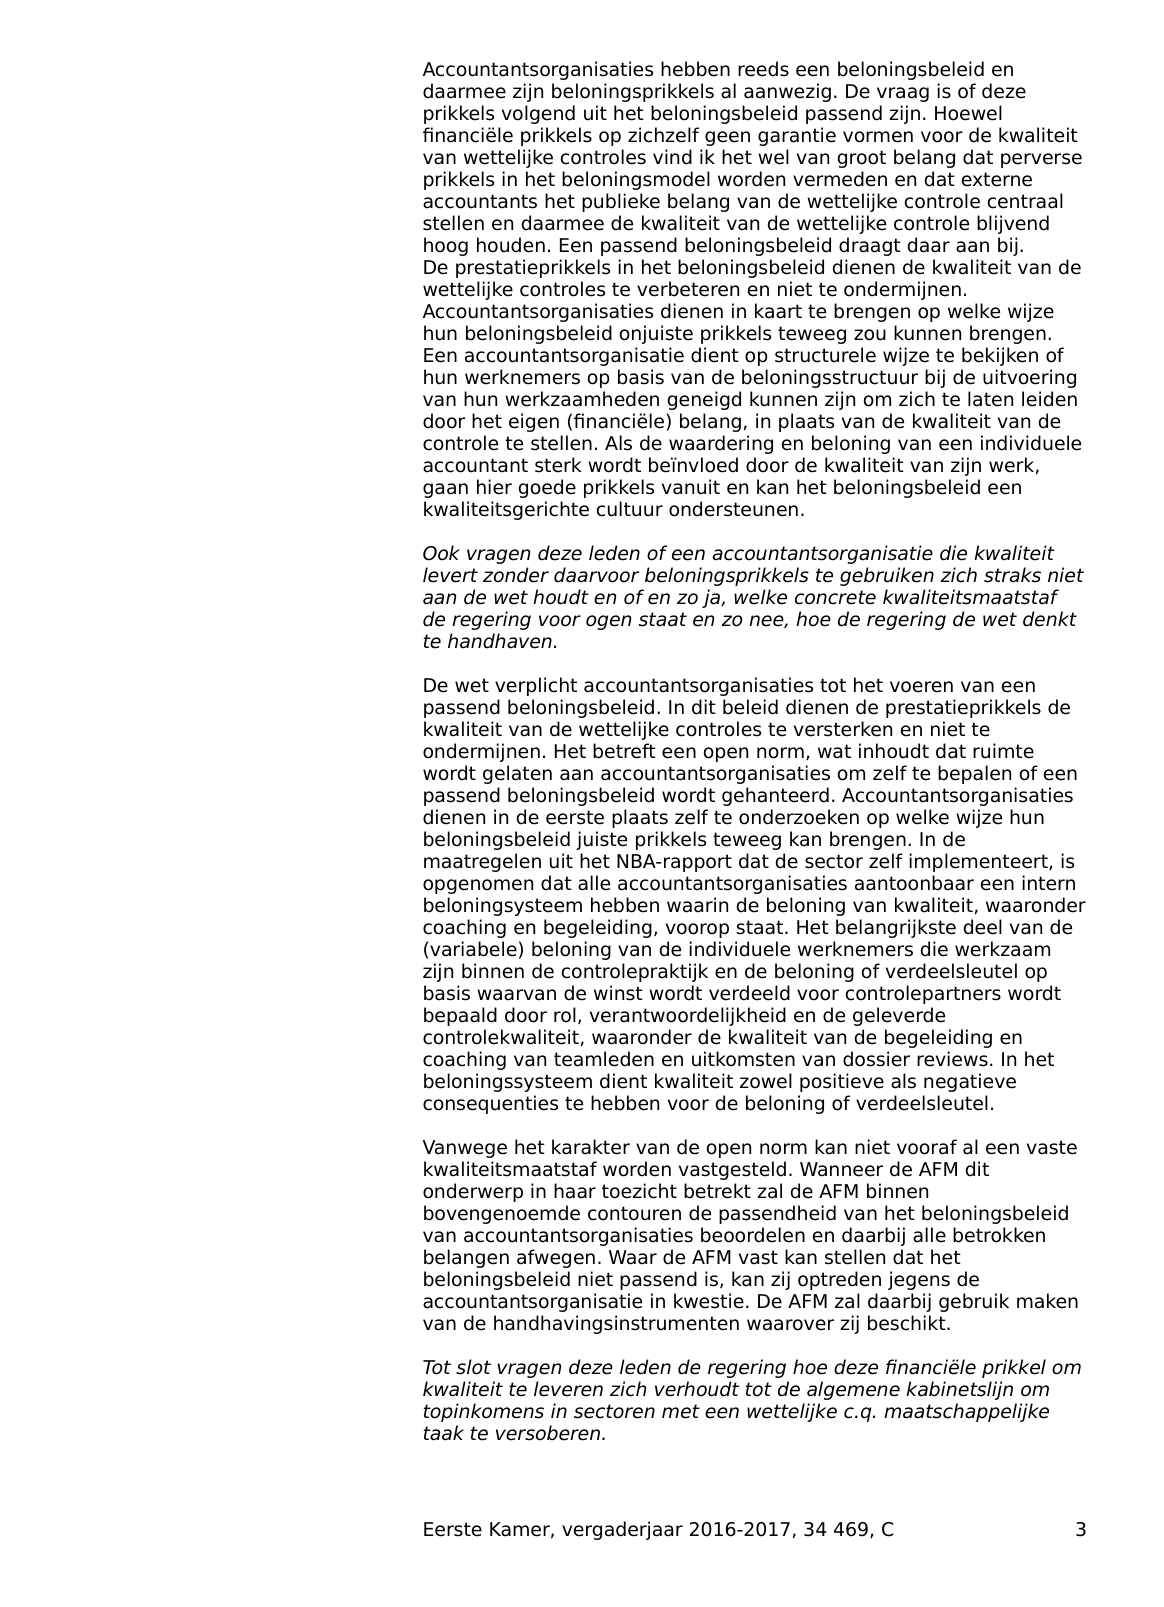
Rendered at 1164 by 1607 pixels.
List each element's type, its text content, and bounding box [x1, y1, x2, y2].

text Accountantsorganisaties hebben reeds een beloningsbeleid en daarmee zijn beloningsprikkels al aanwezig. De vraag is of deze prikkels volgend uit het beloningsbeleid passend zijn. Hoewel financiële prikkels op zichzelf geen garantie vormen voor de kwaliteit van wettelijke controles vind ik het wel van groot belang dat perverse prikkels in het beloningsmodel worden vermeden en dat externe accountants het publieke belang van de wettelijke controle centraal stellen en daarmee de kwaliteit van de wettelijke controle blijvend hoog houden. Een passend beloningsbeleid draagt daar aan bij. [422, 59, 1087, 257]
text De prestatieprikkels in het beloningsbeleid dienen de kwaliteit van de wettelijke controles te verbeteren en niet te ondermijnen. Accountantsorganisaties dienen in kaart te brengen op welke wijze hun beloningsbeleid onjuiste prikkels teweeg zou kunnen brengen. Een accountantsorganisatie dient op structurele wijze te bekijken of hun werknemers op basis van de beloningsstructuur bij de uitvoering van hun werkzaamheden geneigd kunnen zijn om zich te laten leiden door het eigen (financiële) belang, in plaats van de kwaliteit van de controle te stellen. Als de waardering en beloning van een individuele accountant sterk wordt beïnvloed door de kwaliteit van zijn werk, gaan hier goede prikkels vanuit en kan het beloningsbeleid een kwaliteitsgerichte cultuur ondersteunen. [422, 257, 1087, 521]
text Ook vragen deze leden of een accountantsorganisatie die kwaliteit levert zonder daarvoor beloningsprikkels te gebruiken zich straks niet aan de wet houdt en of en zo ja, welke concrete kwaliteitsmaatstaf de regering voor ogen staat en zo nee, hoe de regering de wet denkt te handhaven. [422, 543, 1087, 653]
text De wet verplicht accountantsorganisaties tot het voeren van een passend beloningsbeleid. In dit beleid dienen de prestatieprikkels de kwaliteit van de wettelijke controles te versterken en niet te ondermijnen. Het betreft een open norm, wat inhoudt dat ruimte wordt gelaten aan accountantsorganisaties om zelf te bepalen of een passend beloningsbeleid wordt gehanteerd. Accountantsorganisaties dienen in de eerste plaats zelf te onderzoeken op welke wijze hun beloningsbeleid juiste prikkels teweeg kan brengen. In de maatregelen uit het NBA-rapport dat de sector zelf implementeert, is opgenomen dat alle accountantsorganisaties aantoonbaar een intern beloningsysteem hebben waarin de beloning van kwaliteit, waaronder coaching en begeleiding, voorop staat. Het belangrijkste deel van de (variabele) beloning van de individuele werknemers die werkzaam zijn binnen de controlepraktijk en de beloning of verdeelsleutel op basis waarvan de winst wordt verdeeld voor controlepartners wordt bepaald door rol, verantwoordelijkheid en de geleverde controlekwaliteit, waaronder de kwaliteit van de begeleiding en coaching van teamleden en uitkomsten van dossier reviews. In het beloningssysteem dient kwaliteit zowel positieve als negatieve consequenties te hebben voor de beloning of verdeelsleutel. [422, 675, 1087, 1114]
text Tot slot vragen deze leden de regering hoe deze financiële prikkel om kwaliteit te leveren zich verhoudt tot de algemene kabinetslijn om topinkomens in sectoren met een wettelijke c.q. maatschappelijke taak te versoberen. [422, 1357, 1087, 1444]
text Vanwege het karakter van de open norm kan niet vooraf al een vaste kwaliteitsmaatstaf worden vastgesteld. Wanneer de AFM dit onderwerp in haar toezicht betrekt zal de AFM binnen bovengenoemde contouren de passendheid van het beloningsbeleid van accountantsorganisaties beoordelen en daarbij alle betrokken belangen afwegen. Waar de AFM vast kan stellen dat het beloningsbeleid niet passend is, kan zij optreden jegens de accountantsorganisatie in kwestie. De AFM zal daarbij gebruik maken van de handhavingsinstrumenten waarover zij beschikt. [422, 1137, 1087, 1334]
